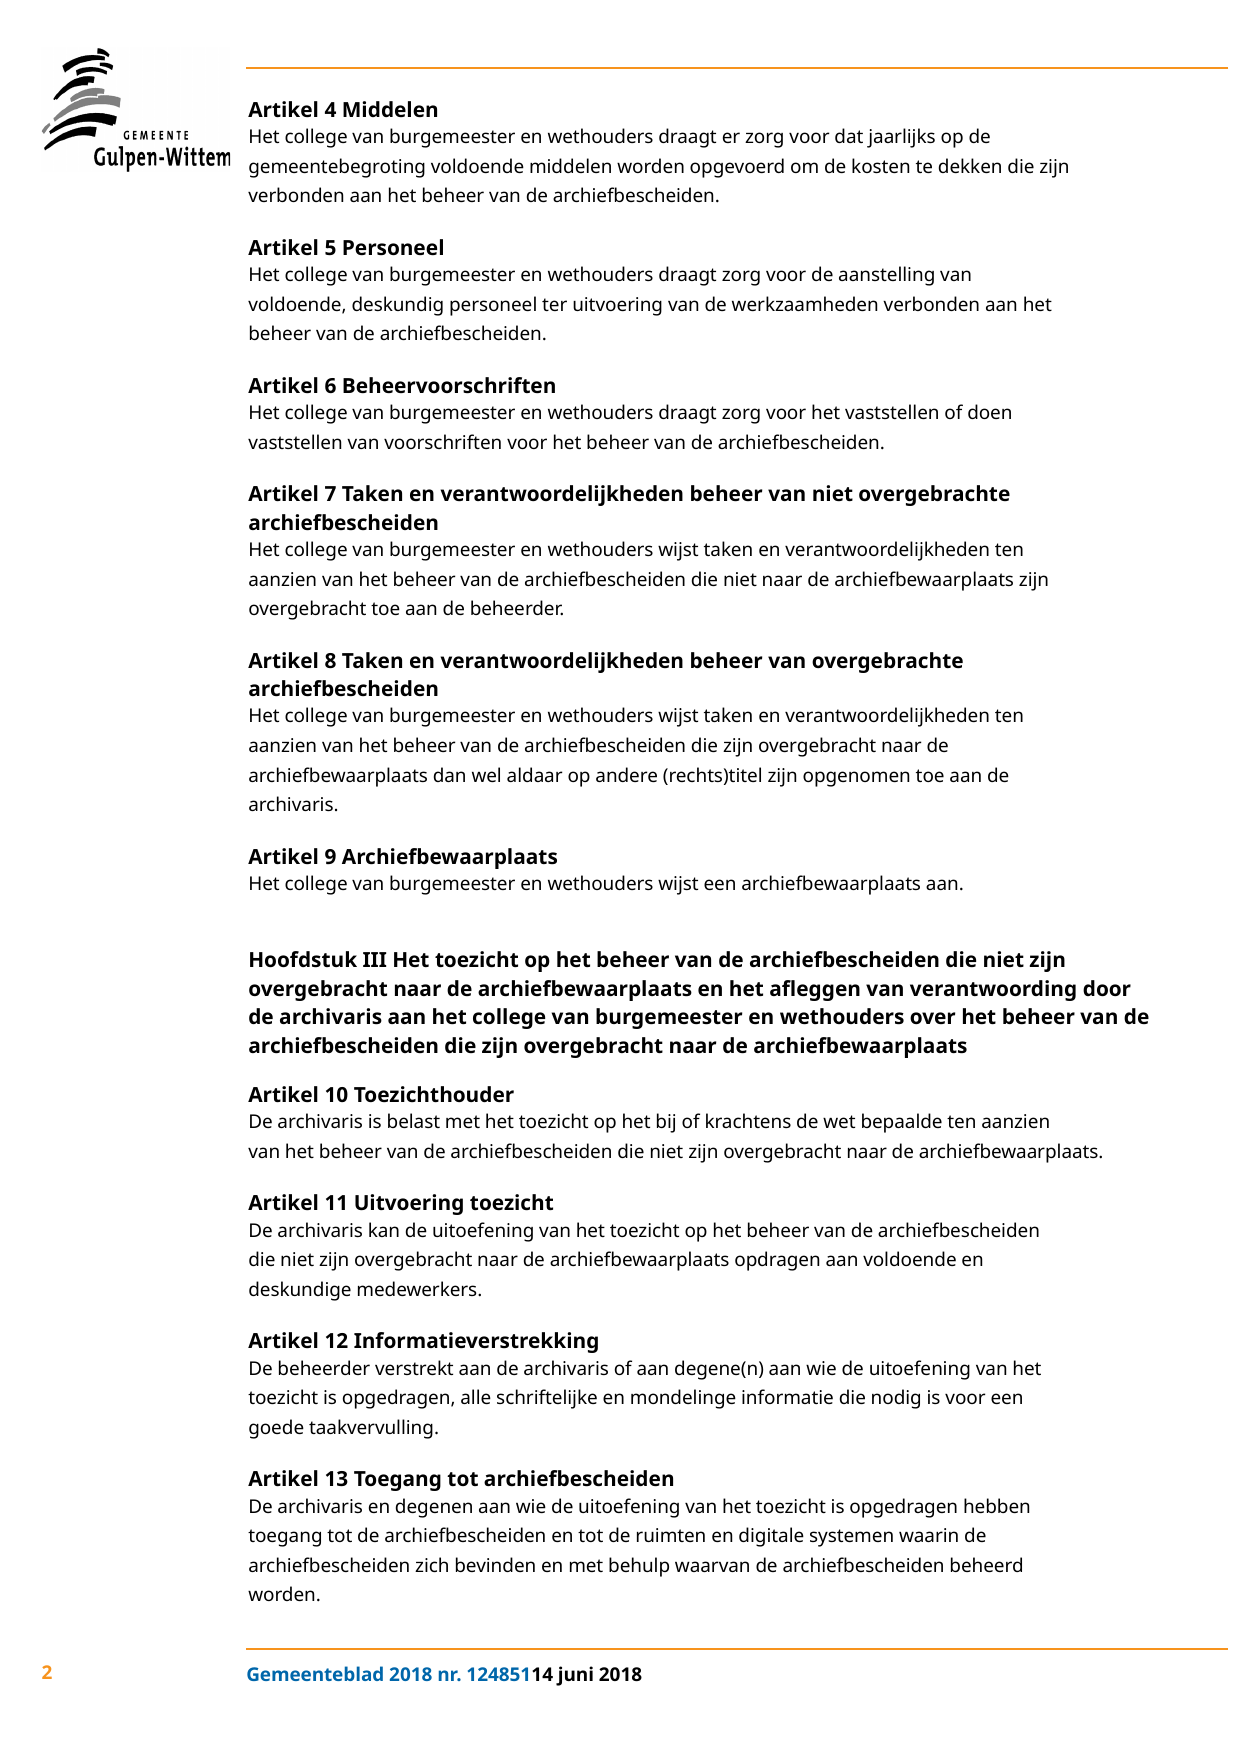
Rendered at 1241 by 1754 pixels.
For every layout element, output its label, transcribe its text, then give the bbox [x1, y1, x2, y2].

text archiefbewaarplaats dan wel aldaar op andere (rechts)titel zijn opgenomen toe aan de [248, 762, 1152, 787]
text De archivaris kan de uitoefening van het toezicht op het beheer van de archiefbescheiden [248, 1217, 1152, 1243]
text Het college van burgemeester en wethouders wijst taken en verantwoordelijkheden ten [248, 703, 1152, 728]
text verbonden aan het beheer van de archiefbescheiden. [248, 182, 1152, 208]
text toezicht is opgedragen, alle schriftelijke en mondelinge informatie die nodig is voor een [248, 1384, 1152, 1410]
text aanzien van het beheer van de archiefbescheiden die zijn overgebracht naar de [248, 732, 1152, 758]
text die niet zijn overgebracht naar de archiefbewaarplaats opdragen aan voldoende en [248, 1246, 1152, 1272]
text vaststellen van voorschriften voor het beheer van de archiefbescheiden. [248, 429, 1152, 454]
text archiefbescheiden zich bevinden en met behulp waarvan de archiefbescheiden beheerd [248, 1552, 1152, 1578]
text Het college van burgemeester en wethouders draagt zorg voor de aanstelling van [248, 261, 1152, 287]
text archivaris. [248, 791, 1152, 817]
text Het college van burgemeester en wethouders draagt zorg voor het vaststellen of doen [248, 399, 1152, 425]
text Het college van burgemeester en wethouders wijst taken en verantwoordelijkheden ten [248, 536, 1152, 562]
text voldoende, deskundig personeel ter uitvoering van de werkzaamheden verbonden aan het [248, 291, 1152, 317]
text Artikel 8 Taken en verantwoordelijkheden beheer van overgebrachte archiefbescheiden [248, 646, 1152, 703]
text worden. [248, 1582, 1152, 1607]
picture [41, 47, 231, 172]
text goede taakvervulling. [248, 1414, 1152, 1440]
text Artikel 12 Informatieverstrekking [248, 1326, 1152, 1355]
text aanzien van het beheer van de archiefbescheiden die niet naar de archiefbewaarplaats zijn overgebracht toe aan de beheerder. [248, 566, 1152, 621]
text De archivaris is belast met het toezicht op het bij of krachtens de wet bepaalde ten aanzien [248, 1108, 1152, 1134]
text Artikel 10 Toezichthouder [248, 1080, 1152, 1108]
text Artikel 9 Archiefbewaarplaats [248, 842, 1152, 870]
text De beheerder verstrekt aan de archivaris of aan degene(n) aan wie de uitoefening van het [248, 1355, 1152, 1381]
text Artikel 7 Taken en verantwoordelijkheden beheer van niet overgebrachte archiefbescheiden [248, 479, 1152, 536]
text De archivaris en degenen aan wie de uitoefening van het toezicht is opgedragen hebben [248, 1493, 1152, 1519]
text Artikel 13 Toegang tot archiefbescheiden [248, 1464, 1152, 1493]
text van het beheer van de archiefbescheiden die niet zijn overgebracht naar de archiefbewaarplaats. [248, 1138, 1152, 1164]
text Artikel 11 Uitvoering toezicht [248, 1188, 1152, 1217]
text Het college van burgemeester en wethouders wijst een archiefbewaarplaats aan. [248, 870, 1152, 896]
text Artikel 5 Personeel [248, 233, 1152, 261]
text Het college van burgemeester en wethouders draagt er zorg voor dat jaarlijks op de [248, 123, 1152, 149]
text Artikel 4 Middelen [248, 95, 1152, 123]
text deskundige medewerkers. [248, 1276, 1152, 1302]
text toegang tot de archiefbescheiden en tot de ruimten en digitale systemen waarin de [248, 1522, 1152, 1548]
text beheer van de archiefbescheiden. [248, 320, 1152, 346]
text gemeentebegroting voldoende middelen worden opgevoerd om de kosten te dekken die zijn [248, 153, 1152, 178]
text Artikel 6 Beheervoorschriften [248, 371, 1152, 399]
text Hoofdstuk III Het toezicht op het beheer van de archiefbescheiden die niet zijn overgebracht naar de archiefbewaarplaats en het afleggen van verantwoording door de archivaris aan het college van burgemeester en wethouders over het beheer van de archiefbescheiden die zijn overgebracht naar de archiefbewaarplaats [248, 945, 1152, 1059]
